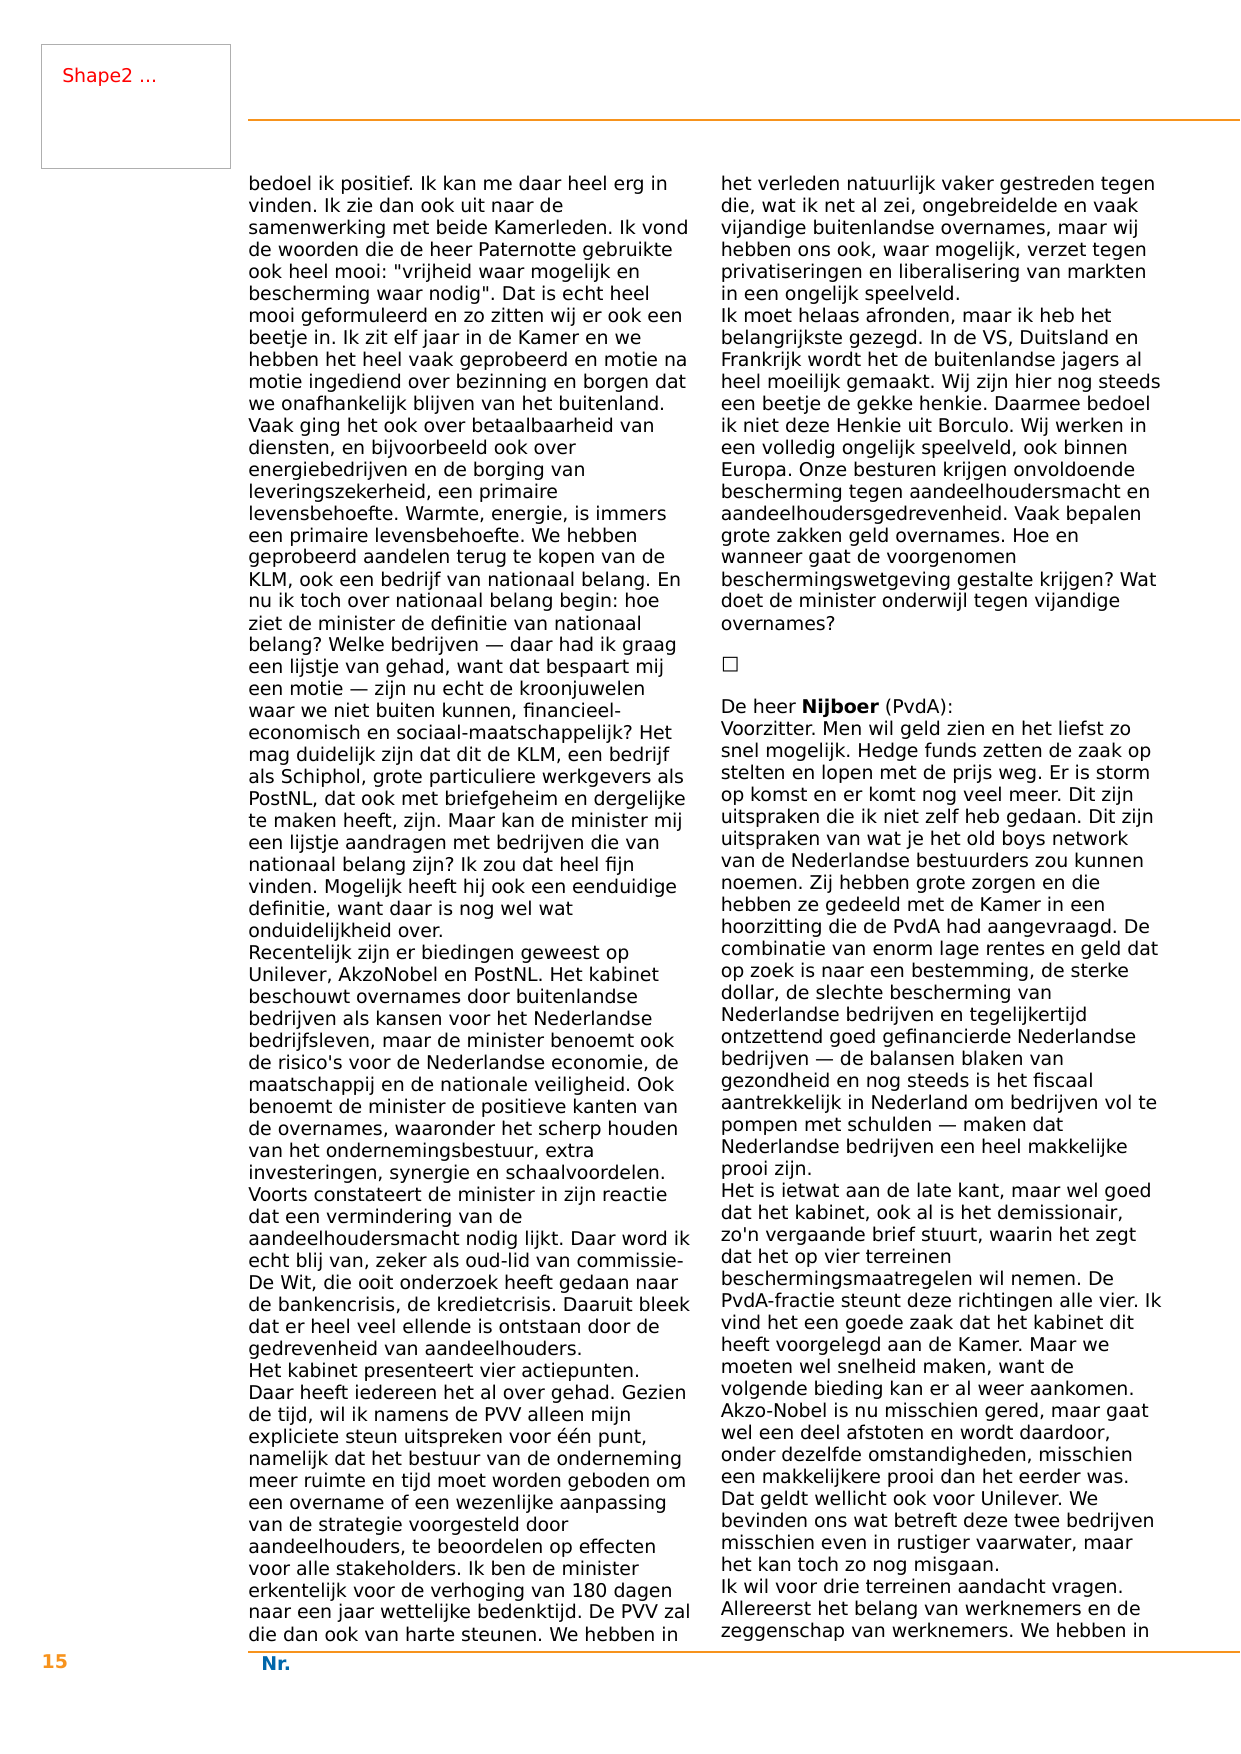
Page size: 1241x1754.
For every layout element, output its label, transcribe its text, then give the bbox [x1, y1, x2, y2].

text Recentelijk zijn er biedingen geweest op Unilever, AkzoNobel en PostNL. Het kabinet beschouwt overnames door buitenlandse bedrijven als kansen voor het Nederlandse bedrijfsleven, maar de minister benoemt ook de risico's voor de Nederlandse economie, de maatschappij en de nationale veiligheid. Ook benoemt de minister de positieve kanten van de overnames, waaronder het scherp houden van het ondernemingsbestuur, extra investeringen, synergie en schaalvoordelen. Voorts constateert de minister in zijn reactie dat een vermindering van de aandeelhoudersmacht nodig lijkt. Daar word ik echt blij van, zeker als oud-lid van commissie-De Wit, die ooit onderzoek heeft gedaan naar de bankencrisis, de kredietcrisis. Daaruit bleek dat er heel veel ellende is ontstaan door de gedrevenheid van aandeelhouders. [248, 942, 691, 1360]
text het verleden natuurlijk vaker gestreden tegen die, wat ik net al zei, ongebreidelde en vaak vijandige buitenlandse overnames, maar wij hebben ons ook, waar mogelijk, verzet tegen privatiseringen en liberalisering van markten in een ongelijk speelveld. [721, 173, 1163, 305]
text Het kabinet presenteert vier actiepunten. Daar heeft iedereen het al over gehad. Gezien de tijd, wil ik namens de PVV alleen mijn expliciete steun uitspreken voor één punt, namelijk dat het bestuur van de onderneming meer ruimte en tijd moet worden geboden om een overname of een wezenlijke aanpassing van de strategie voorgesteld door aandeelhouders, te beoordelen op effecten voor alle stakeholders. Ik ben de minister erkentelijk voor de verhoging van 180 dagen naar een jaar wettelijke bedenktijd. De PVV zal die dan ook van harte steunen. We hebben in [248, 1360, 691, 1645]
text Het is ietwat aan de late kant, maar wel goed dat het kabinet, ook al is het demissionair, zo'n vergaande brief stuurt, waarin het zegt dat het op vier terreinen beschermingsmaatregelen wil nemen. De PvdA-fractie steunt deze richtingen alle vier. Ik vind het een goede zaak dat het kabinet dit heeft voorgelegd aan de Kamer. Maar we moeten wel snelheid maken, want de volgende bieding kan er al weer aankomen. Akzo-Nobel is nu misschien gered, maar gaat wel een deel afstoten en wordt daardoor, onder dezelfde omstandigheden, misschien een makkelijkere prooi dan het eerder was. Dat geldt wellicht ook voor Unilever. We bevinden ons wat betreft deze twee bedrijven misschien even in rustiger vaarwater, maar het kan toch zo nog misgaan. [721, 1180, 1163, 1576]
text Ik wil voor drie terreinen aandacht vragen. Allereerst het belang van werknemers en de zeggenschap van werknemers. We hebben in [721, 1576, 1163, 1641]
text bedoel ik positief. Ik kan me daar heel erg in vinden. Ik zie dan ook uit naar de samenwerking met beide Kamerleden. Ik vond de woorden die de heer Paternotte gebruikte ook heel mooi: "vrijheid waar mogelijk en bescherming waar nodig". Dat is echt heel mooi geformuleerd en zo zitten wij er ook een beetje in. Ik zit elf jaar in de Kamer en we hebben het heel vaak geprobeerd en motie na motie ingediend over bezinning en borgen dat we onafhankelijk blijven van het buitenland. Vaak ging het ook over betaalbaarheid van diensten, en bijvoorbeeld ook over energiebedrijven en de borging van leveringszekerheid, een primaire levensbehoefte. Warmte, energie, is immers een primaire levensbehoefte. We hebben geprobeerd aandelen terug te kopen van de KLM, ook een bedrijf van nationaal belang. En nu ik toch over nationaal belang begin: hoe ziet de minister de definitie van nationaal belang? Welke bedrijven — daar had ik graag een lijstje van gehad, want dat bespaart mij een motie — zijn nu echt de kroonjuwelen waar we niet buiten kunnen, financieel-economisch en sociaal-maatschappelijk? Het mag duidelijk zijn dat dit de KLM, een bedrijf als Schiphol, grote particuliere werkgevers als PostNL, dat ook met briefgeheim en dergelijke te maken heeft, zijn. Maar kan de minister mij een lijstje aandragen met bedrijven die van nationaal belang zijn? Ik zou dat heel fijn vinden. Mogelijk heeft hij ook een eenduidige definitie, want daar is nog wel wat onduidelijkheid over. [248, 173, 691, 942]
text Ik moet helaas afronden, maar ik heb het belangrijkste gezegd. In de VS, Duitsland en Frankrijk wordt het de buitenlandse jagers al heel moeilijk gemaakt. Wij zijn hier nog steeds een beetje de gekke henkie. Daarmee bedoel ik niet deze Henkie uit Borculo. Wij werken in een volledig ongelijk speelveld, ook binnen Europa. Onze besturen krijgen onvoldoende bescherming tegen aandeelhoudersmacht en aandeelhoudersgedrevenheid. Vaak bepalen grote zakken geld overnames. Hoe en wanneer gaat de voorgenomen beschermingswetgeving gestalte krijgen? Wat doet de minister onderwijl tegen vijandige overnames? [721, 305, 1163, 634]
text Voorzitter. Men wil geld zien en het liefst zo snel mogelijk. Hedge funds zetten de zaak op stelten en lopen met de prijs weg. Er is storm op komst en er komt nog veel meer. Dit zijn uitspraken die ik niet zelf heb gedaan. Dit zijn uitspraken van wat je het old boys network van de Nederlandse bestuurders zou kunnen noemen. Zij hebben grote zorgen en die hebben ze gedeeld met de Kamer in een hoorzitting die de PvdA had aangevraagd. De combinatie van enorm lage rentes en geld dat op zoek is naar een bestemming, de sterke dollar, de slechte bescherming van Nederlandse bedrijven en tegelijkertijd ontzettend goed gefinancierde Nederlandse bedrijven — de balansen blaken van gezondheid en nog steeds is het fiscaal aantrekkelijk in Nederland om bedrijven vol te pompen met schulden — maken dat Nederlandse bedrijven een heel makkelijke prooi zijn. [721, 718, 1163, 1180]
text De heer Nijboer (PvdA): [721, 696, 1163, 718]
text ⬜ [721, 654, 1163, 676]
